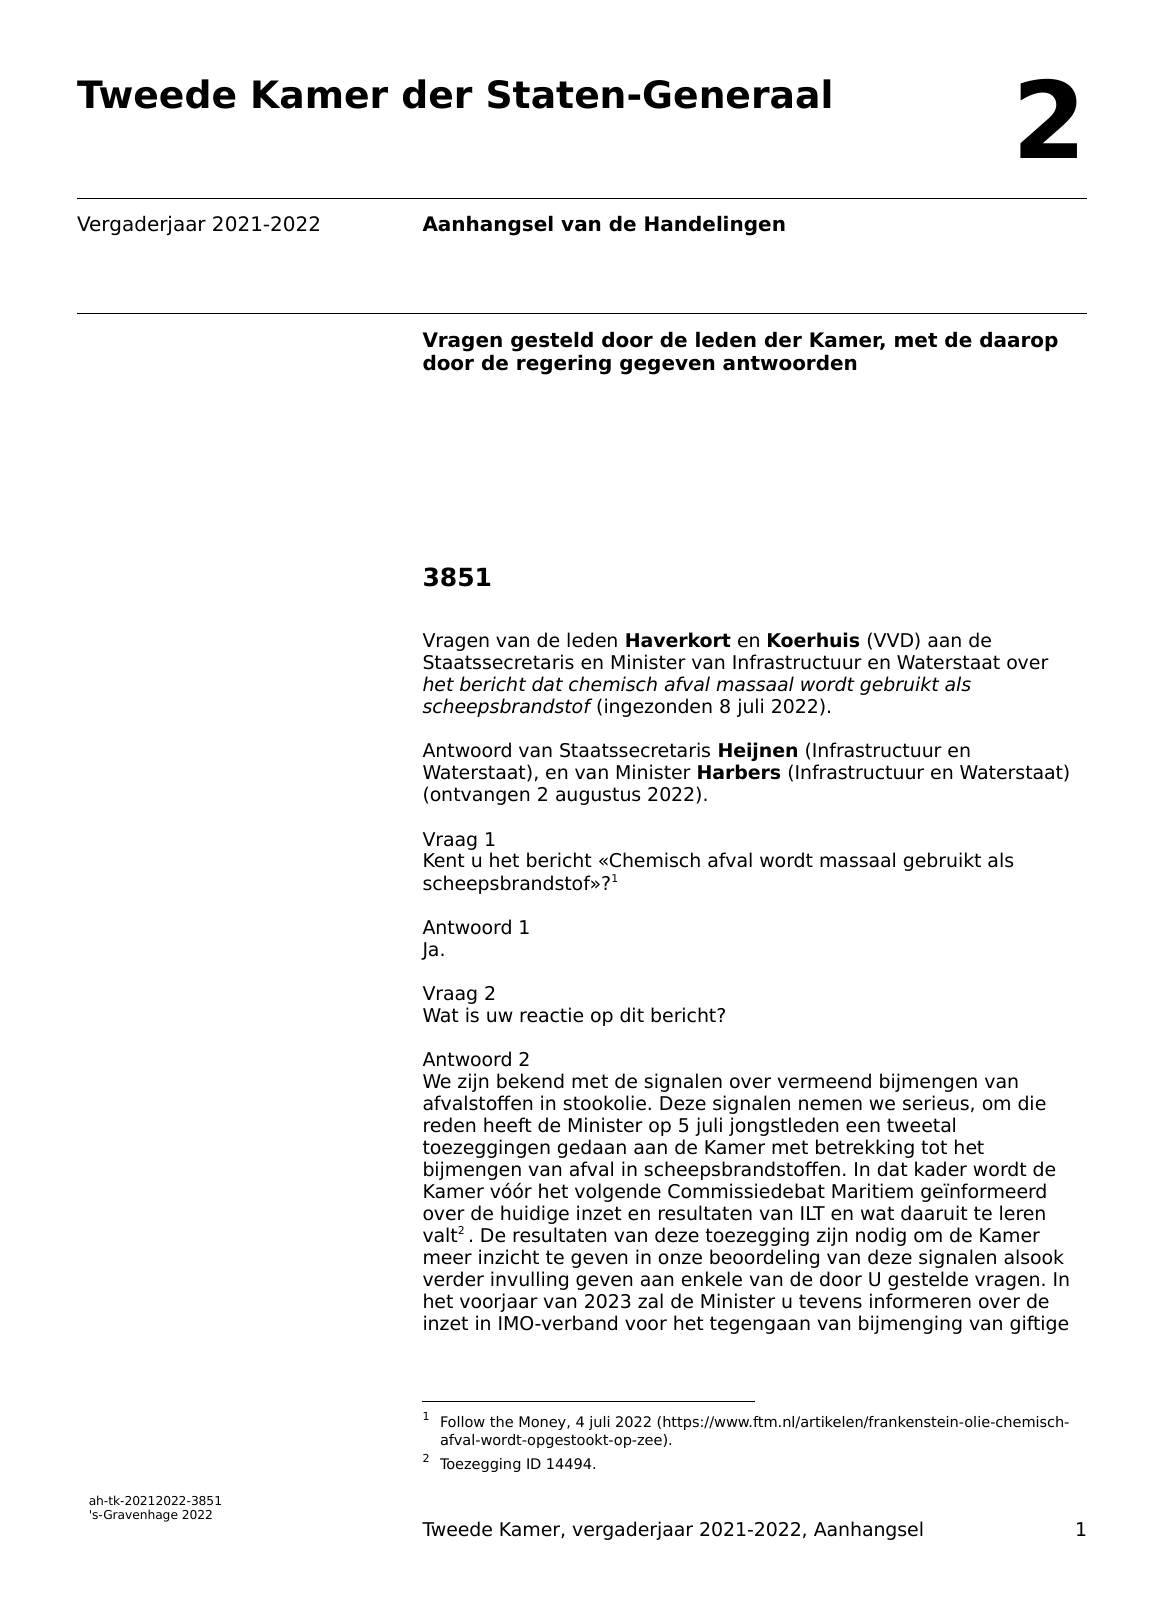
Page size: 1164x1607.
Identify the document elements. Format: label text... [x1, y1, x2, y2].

table_header Tweede Kamer der Staten-Generaal [77, 59, 886, 198]
text Vragen van de leden Haverkort en Koerhuis (VVD) aan de Staatssecretaris en Minister van Infrastructuur en Waterstaat over het bericht dat chemisch afval massaal wordt gebruikt als scheepsbrandstof (ingezonden 8 juli 2022). [422, 630, 1087, 718]
text Antwoord 1 [422, 917, 1087, 938]
text 's-Gravenhage 2022 [88, 1508, 323, 1522]
text ah-tk-20212022-3851 [88, 1494, 323, 1508]
text 3851 [422, 563, 1087, 592]
text Antwoord 2 [422, 1049, 1087, 1071]
text We zijn bekend met de signalen over vermeend bijmengen van afvalstoffen in stookolie. Deze signalen nemen we serieus, om die reden heeft de Minister op 5 juli jongstleden een tweetal toezeggingen gedaan aan de Kamer met betrekking tot het bijmengen van afval in scheepsbrandstoffen. In dat kader wordt de Kamer vóór het volgende Commissiedebat Maritiem geïnformeerd over de huidige inzet en resultaten van ILT en wat daaruit te leren valt. De resultaten van deze toezegging zijn nodig om de Kamer meer inzicht te geven in onze beoordeling van deze signalen alsook verder invulling geven aan enkele van de door U gestelde vragen. In het voorjaar van 2023 zal de Minister u tevens informeren over de inzet in IMO-verband voor het tegengaan van bijmenging van giftige [422, 1071, 1087, 1334]
table_cell Vergaderjaar 2021-2022 [77, 199, 422, 313]
table_cell [77, 314, 422, 375]
table_cell Aanhangsel van de Handelingen [422, 199, 1087, 313]
text Vraag 2 [422, 983, 1087, 1005]
text Antwoord van Staatssecretaris Heijnen (Infrastructuur en Waterstaat), en van Minister Harbers (Infrastructuur en Waterstaat) (ontvangen 2 augustus 2022). [422, 740, 1087, 806]
table_header 2 [886, 59, 1087, 198]
text Wat is uw reactie op dit bericht? [422, 1005, 1087, 1027]
text Ja. [422, 938, 1087, 961]
text Toezegging ID 14494. [422, 1452, 1087, 1474]
text Kent u het bericht «Chemisch afval wordt massaal gebruikt als scheepsbrandstof»? [422, 850, 1087, 894]
text Follow the Money, 4 juli 2022 (https://www.ftm.nl/artikelen/frankenstein-olie-chemisch-afval-wordt-opgestookt-op-zee). [422, 1410, 1087, 1449]
table_cell Vragen gesteld door de leden der Kamer, met de daarop door de regering gegeven antwoorden [422, 314, 1087, 375]
text Vraag 1 [422, 828, 1087, 850]
